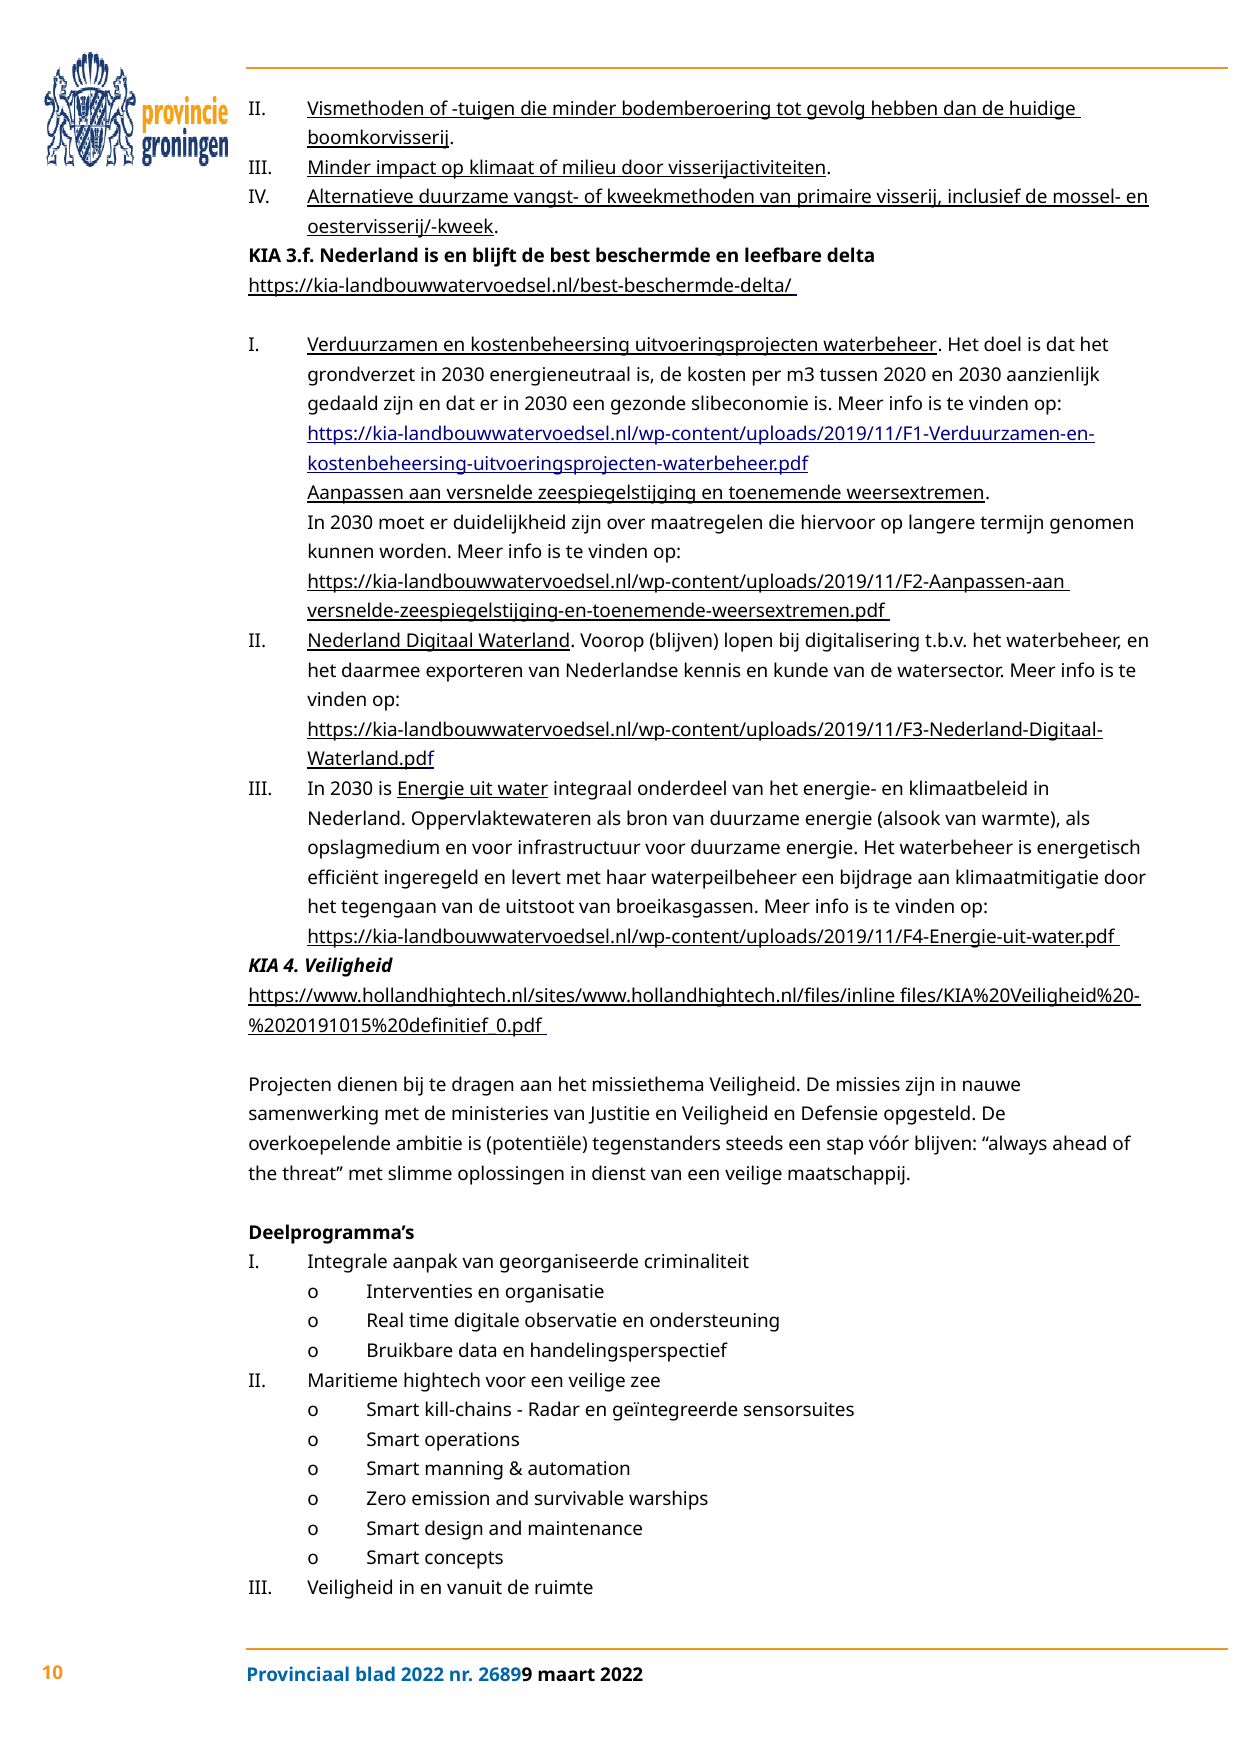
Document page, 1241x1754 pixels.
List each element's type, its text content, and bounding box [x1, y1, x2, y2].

text KIA 4. Veiligheid [248, 953, 1152, 978]
list https://kia-landbouwwatervoedsel.nl/wp-content/uploads/2019/11/F4-Energie-uit-water.pdf [248, 923, 1152, 949]
list Smart manning & automation [307, 1456, 1152, 1481]
list Verduurzamen en kostenbeheersing uitvoeringsprojecten waterbeheer. Het doel is dat het grondverzet in 2030 energieneutraal is, de kosten per m3 tussen 2020 en 2030 aanzienlijk gedaald zijn en dat er in 2030 een gezonde slibeconomie is. Meer info is te vinden op: https://kia-landbouwwatervoedsel.nl/wp-content/uploads/2019/11/F1-Verduurzamen-en-kostenbeheersing-uitvoeringsprojecten-waterbeheer.pdf [248, 331, 1152, 476]
list Zero emission and survivable warships [307, 1485, 1152, 1511]
list Smart design and maintenance [307, 1515, 1152, 1541]
list Alternatieve duurzame vangst- of kweekmethoden van primaire visserij, inclusief de mossel- en oestervisserij/-kweek. [248, 183, 1152, 239]
list https://kia-landbouwwatervoedsel.nl/wp-content/uploads/2019/11/F3-Nederland-Digitaal-Waterland.pdf [248, 716, 1152, 771]
list Veiligheid in en vanuit de ruimte [248, 1574, 1152, 1600]
list Bruikbare data en handelingsperspectief [307, 1337, 1152, 1363]
list Aanpassen aan versnelde zeespiegelstijging en toenemende weersextremen. [248, 479, 1152, 505]
picture [41, 47, 231, 172]
list Real time digitale observatie en ondersteuning [307, 1308, 1152, 1333]
text https://kia-landbouwwatervoedsel.nl/best-beschermde-delta/ [248, 272, 1152, 298]
list In 2030 is Energie uit water integraal onderdeel van het energie- en klimaatbeleid in Nederland. Oppervlaktewateren als bron van duurzame energie (alsook van warmte), als opslagmedium en voor infrastructuur voor duurzame energie. Het waterbeheer is energetisch efficiënt ingeregeld en levert met haar waterpeilbeheer een bijdrage aan klimaatmitigatie door het tegengaan van de uitstoot van broeikasgassen. Meer info is te vinden op: [248, 775, 1152, 919]
text Projecten dienen bij te dragen aan het missiethema Veiligheid. De missies zijn in nauwe samenwerking met de ministeries van Justitie en Veiligheid en Defensie opgesteld. De overkoepelende ambitie is (potentiële) tegenstanders steeds een stap vóór blijven: “always ahead of the threat’’ met slimme oplossingen in dienst van een veilige maatschappij. [248, 1071, 1152, 1186]
list Smart kill-chains - Radar en geïntegreerde sensorsuites [307, 1396, 1152, 1422]
list Integrale aanpak van georganiseerde criminaliteit [248, 1248, 1152, 1274]
list Minder impact op klimaat of milieu door visserijactiviteiten. [248, 154, 1152, 180]
list Smart concepts [307, 1544, 1152, 1570]
text Deelprogramma’s [248, 1219, 1152, 1245]
text KIA 3.f. Nederland is en blijft de best beschermde en leefbare delta [248, 243, 1152, 268]
list https://kia-landbouwwatervoedsel.nl/wp-content/uploads/2019/11/F2-Aanpassen-aan versnelde-zeespiegelstijging-en-toenemende-weersextremen.pdf [248, 568, 1152, 623]
list Interventies en organisatie [307, 1278, 1152, 1304]
list Smart operations [307, 1426, 1152, 1452]
list In 2030 moet er duidelijkheid zijn over maatregelen die hiervoor op langere termijn genomen kunnen worden. Meer info is te vinden op: [248, 509, 1152, 564]
list Maritieme hightech voor een veilige zee [248, 1367, 1152, 1393]
list Nederland Digitaal Waterland. Voorop (blijven) lopen bij digitalisering t.b.v. het waterbeheer, en het daarmee exporteren van Nederlandse kennis en kunde van de watersector. Meer info is te vinden op: [248, 627, 1152, 712]
list Vismethoden of -tuigen die minder bodemberoering tot gevolg hebben dan de huidige boomkorvisserij. [248, 95, 1152, 150]
text https://www.hollandhightech.nl/sites/www.hollandhightech.nl/files/inline files/KIA%20Veiligheid%20-%2020191015%20definitief_0.pdf [248, 982, 1152, 1038]
